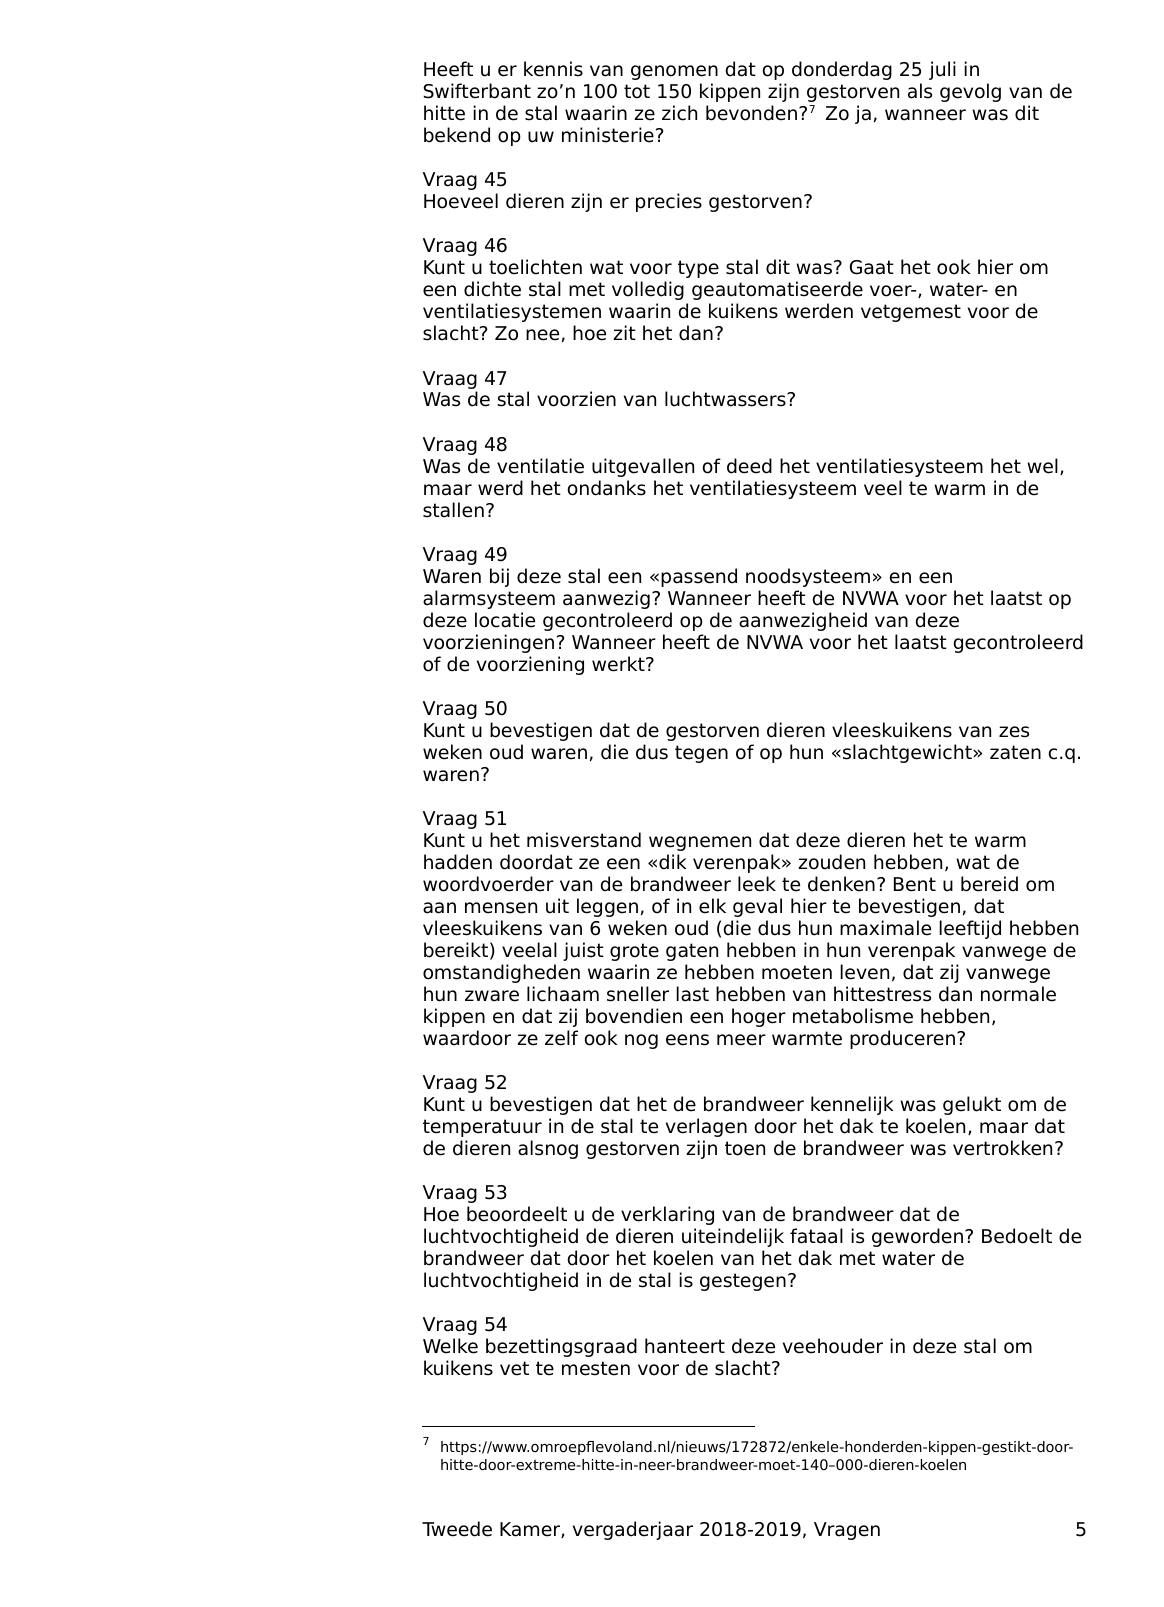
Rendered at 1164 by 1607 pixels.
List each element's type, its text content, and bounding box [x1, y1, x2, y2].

text Kunt u bevestigen dat het de brandweer kennelijk was gelukt om de temperatuur in de stal te verlagen door het dak te koelen, maar dat de dieren alsnog gestorven zijn toen de brandweer was vertrokken? [422, 1094, 1087, 1160]
text Kunt u het misverstand wegnemen dat deze dieren het te warm hadden doordat ze een «dik verenpak» zouden hebben, wat de woordvoerder van de brandweer leek te denken? Bent u bereid om aan mensen uit leggen, of in elk geval hier te bevestigen, dat vleeskuikens van 6 weken oud (die dus hun maximale leeftijd hebben bereikt) veelal juist grote gaten hebben in hun verenpak vanwege de omstandigheden waarin ze hebben moeten leven, dat zij vanwege hun zware lichaam sneller last hebben van hittestress dan normale kippen en dat zij bovendien een hoger metabolisme hebben, waardoor ze zelf ook nog eens meer warmte produceren? [422, 830, 1087, 1049]
text Was de ventilatie uitgevallen of deed het ventilatiesysteem het wel, maar werd het ondanks het ventilatiesysteem veel te warm in de stallen? [422, 456, 1087, 521]
text Vraag 45 [422, 169, 1087, 191]
text Vraag 46 [422, 235, 1087, 257]
text Was de stal voorzien van luchtwassers? [422, 389, 1087, 411]
text Vraag 50 [422, 698, 1087, 720]
text Vraag 51 [422, 808, 1087, 830]
text Vraag 52 [422, 1072, 1087, 1094]
text Welke bezettingsgraad hanteert deze veehouder in deze stal om kuikens vet te mesten voor de slacht? [422, 1336, 1087, 1380]
text Heeft u er kennis van genomen dat op donderdag 25 juli in Swifterbant zo’n 100 tot 150 kippen zijn gestorven als gevolg van de hitte in de stal waarin ze zich bevonden? Zo ja, wanneer was dit bekend op uw ministerie? [422, 59, 1087, 147]
text Hoe beoordeelt u de verklaring van de brandweer dat de luchtvochtigheid de dieren uiteindelijk fataal is geworden? Bedoelt de brandweer dat door het koelen van het dak met water de luchtvochtigheid in de stal is gestegen? [422, 1204, 1087, 1292]
text Vraag 53 [422, 1182, 1087, 1204]
text Vraag 47 [422, 367, 1087, 389]
text https://www.omroepflevoland.nl/nieuws/172872/enkele-honderden-kippen-gestikt-door-hitte-door-extreme-hitte-in-neer-brandweer-moet-140–000-dieren-koelen [422, 1435, 1087, 1474]
text Kunt u toelichten wat voor type stal dit was? Gaat het ook hier om een dichte stal met volledig geautomatiseerde voer-, water- en ventilatiesystemen waarin de kuikens werden vetgemest voor de slacht? Zo nee, hoe zit het dan? [422, 257, 1087, 345]
text Vraag 54 [422, 1314, 1087, 1336]
text Hoeveel dieren zijn er precies gestorven? [422, 191, 1087, 213]
text Kunt u bevestigen dat de gestorven dieren vleeskuikens van zes weken oud waren, die dus tegen of op hun «slachtgewicht» zaten c.q. waren? [422, 720, 1087, 786]
text Waren bij deze stal een «passend noodsysteem» en een alarmsysteem aanwezig? Wanneer heeft de NVWA voor het laatst op deze locatie gecontroleerd op de aanwezigheid van deze voorzieningen? Wanneer heeft de NVWA voor het laatst gecontroleerd of de voorziening werkt? [422, 566, 1087, 676]
text Vraag 48 [422, 433, 1087, 456]
text Vraag 49 [422, 544, 1087, 566]
